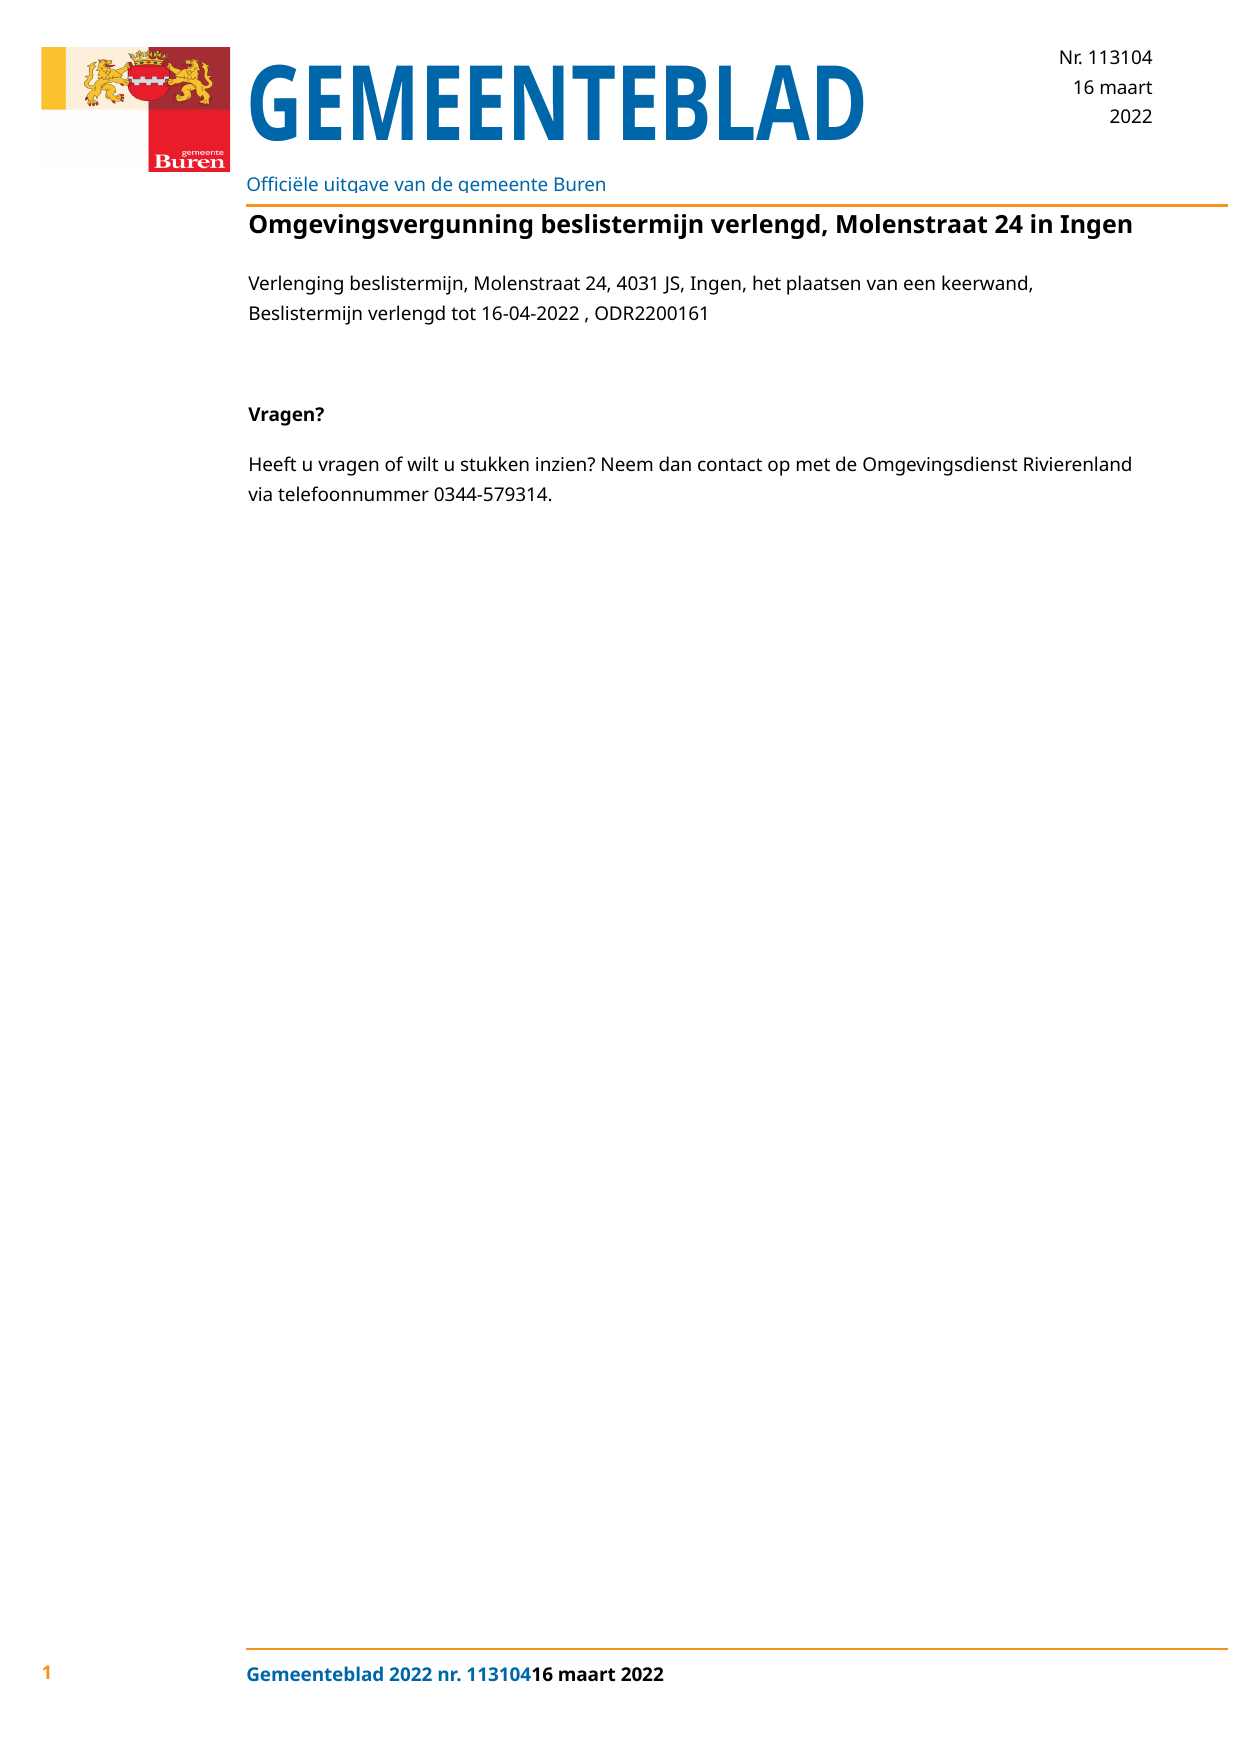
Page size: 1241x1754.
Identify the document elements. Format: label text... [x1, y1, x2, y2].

text Vragen? [248, 401, 1152, 426]
picture [41, 47, 231, 172]
text Heeft u vragen of wilt u stukken inzien? Neem dan contact op met de Omgevingsdienst Rivierenland via telefoonnummer 0344-579314. [248, 451, 1152, 506]
text Omgevingsvergunning beslistermijn verlengd, Molenstraat 24 in Ingen [248, 207, 1152, 241]
text Verlenging beslistermijn, Molenstraat 24, 4031 JS, Ingen, het plaatsen van een keerwand, Beslistermijn verlengd tot 16-04-2022 , ODR2200161 [248, 270, 1152, 326]
